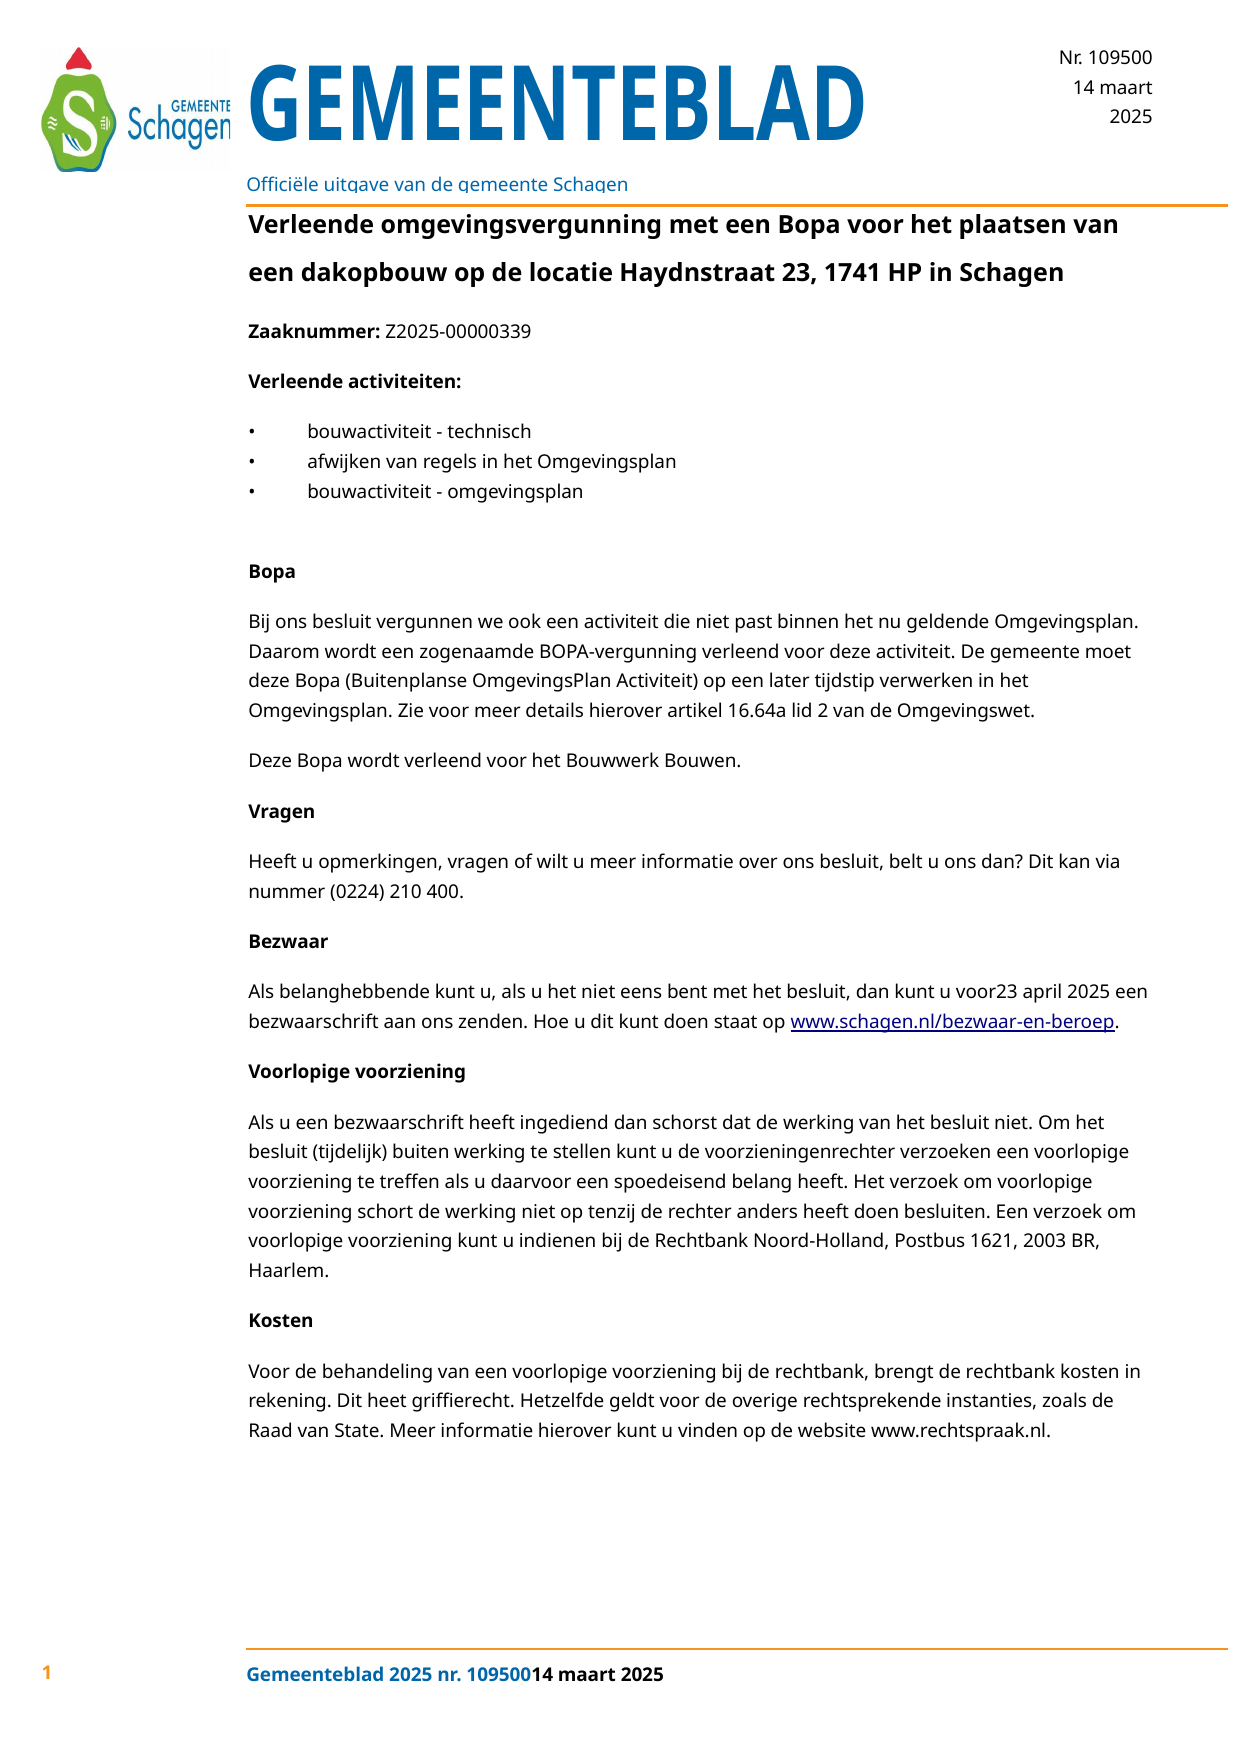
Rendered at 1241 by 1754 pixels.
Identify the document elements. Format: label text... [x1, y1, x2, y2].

text Deze Bopa wordt verleend voor het Bouwwerk Bouwen. [248, 747, 1152, 773]
text Verleende omgevingsvergunning met een Bopa voor het plaatsen van een dakopbouw op de locatie Haydnstraat 23, 1741 HP in Schagen [248, 207, 1152, 288]
text Voor de behandeling van een voorlopige voorziening bij de rechtbank, brengt de rechtbank kosten in rekening. Dit heet griffierecht. Hetzelfde geldt voor de overige rechtsprekende instanties, zoals de Raad van State. Meer informatie hierover kunt u vinden op de website www.rechtspraak.nl. [248, 1358, 1152, 1443]
list afwijken van regels in het Omgevingsplan [248, 448, 1152, 474]
text Vragen [248, 798, 1152, 824]
list bouwactiviteit - technisch [248, 419, 1152, 444]
text Kosten [248, 1307, 1152, 1333]
text Als belanghebbende kunt u, als u het niet eens bent met het besluit, dan kunt u voor23 april 2025 een bezwaarschrift aan ons zenden. Hoe u dit kunt doen staat op www.schagen.nl/bezwaar-en-beroep. [248, 979, 1152, 1034]
text Zaaknummer: Z2025-00000339 [248, 318, 1152, 344]
list bouwactiviteit - omgevingsplan [248, 478, 1152, 504]
text Heeft u opmerkingen, vragen of wilt u meer informatie over ons besluit, belt u ons dan? Dit kan via nummer (0224) 210 400. [248, 848, 1152, 904]
text Bezwaar [248, 928, 1152, 954]
picture [41, 47, 231, 172]
text Voorlopige voorziening [248, 1059, 1152, 1084]
text Verleende activiteiten: [248, 368, 1152, 394]
text Als u een bezwaarschrift heeft ingediend dan schorst dat de werking van het besluit niet. Om het besluit (tijdelijk) buiten werking te stellen kunt u de voorzieningenrechter verzoeken een voorlopige voorziening te treffen als u daarvoor een spoedeisend belang heeft. Het verzoek om voorlopige voorziening schort de werking niet op tenzij de rechter anders heeft doen besluiten. Een verzoek om voorlopige voorziening kunt u indienen bij de Rechtbank Noord-Holland, Postbus 1621, 2003 BR, Haarlem. [248, 1109, 1152, 1283]
text Bopa [248, 558, 1152, 584]
text Bij ons besluit vergunnen we ook een activiteit die niet past binnen het nu geldende Omgevingsplan. Daarom wordt een zogenaamde BOPA-vergunning verleend voor deze activiteit. De gemeente moet deze Bopa (Buitenplanse OmgevingsPlan Activiteit) op een later tijdstip verwerken in het Omgevingsplan. Zie voor meer details hierover artikel 16.64a lid 2 van de Omgevingswet. [248, 608, 1152, 723]
